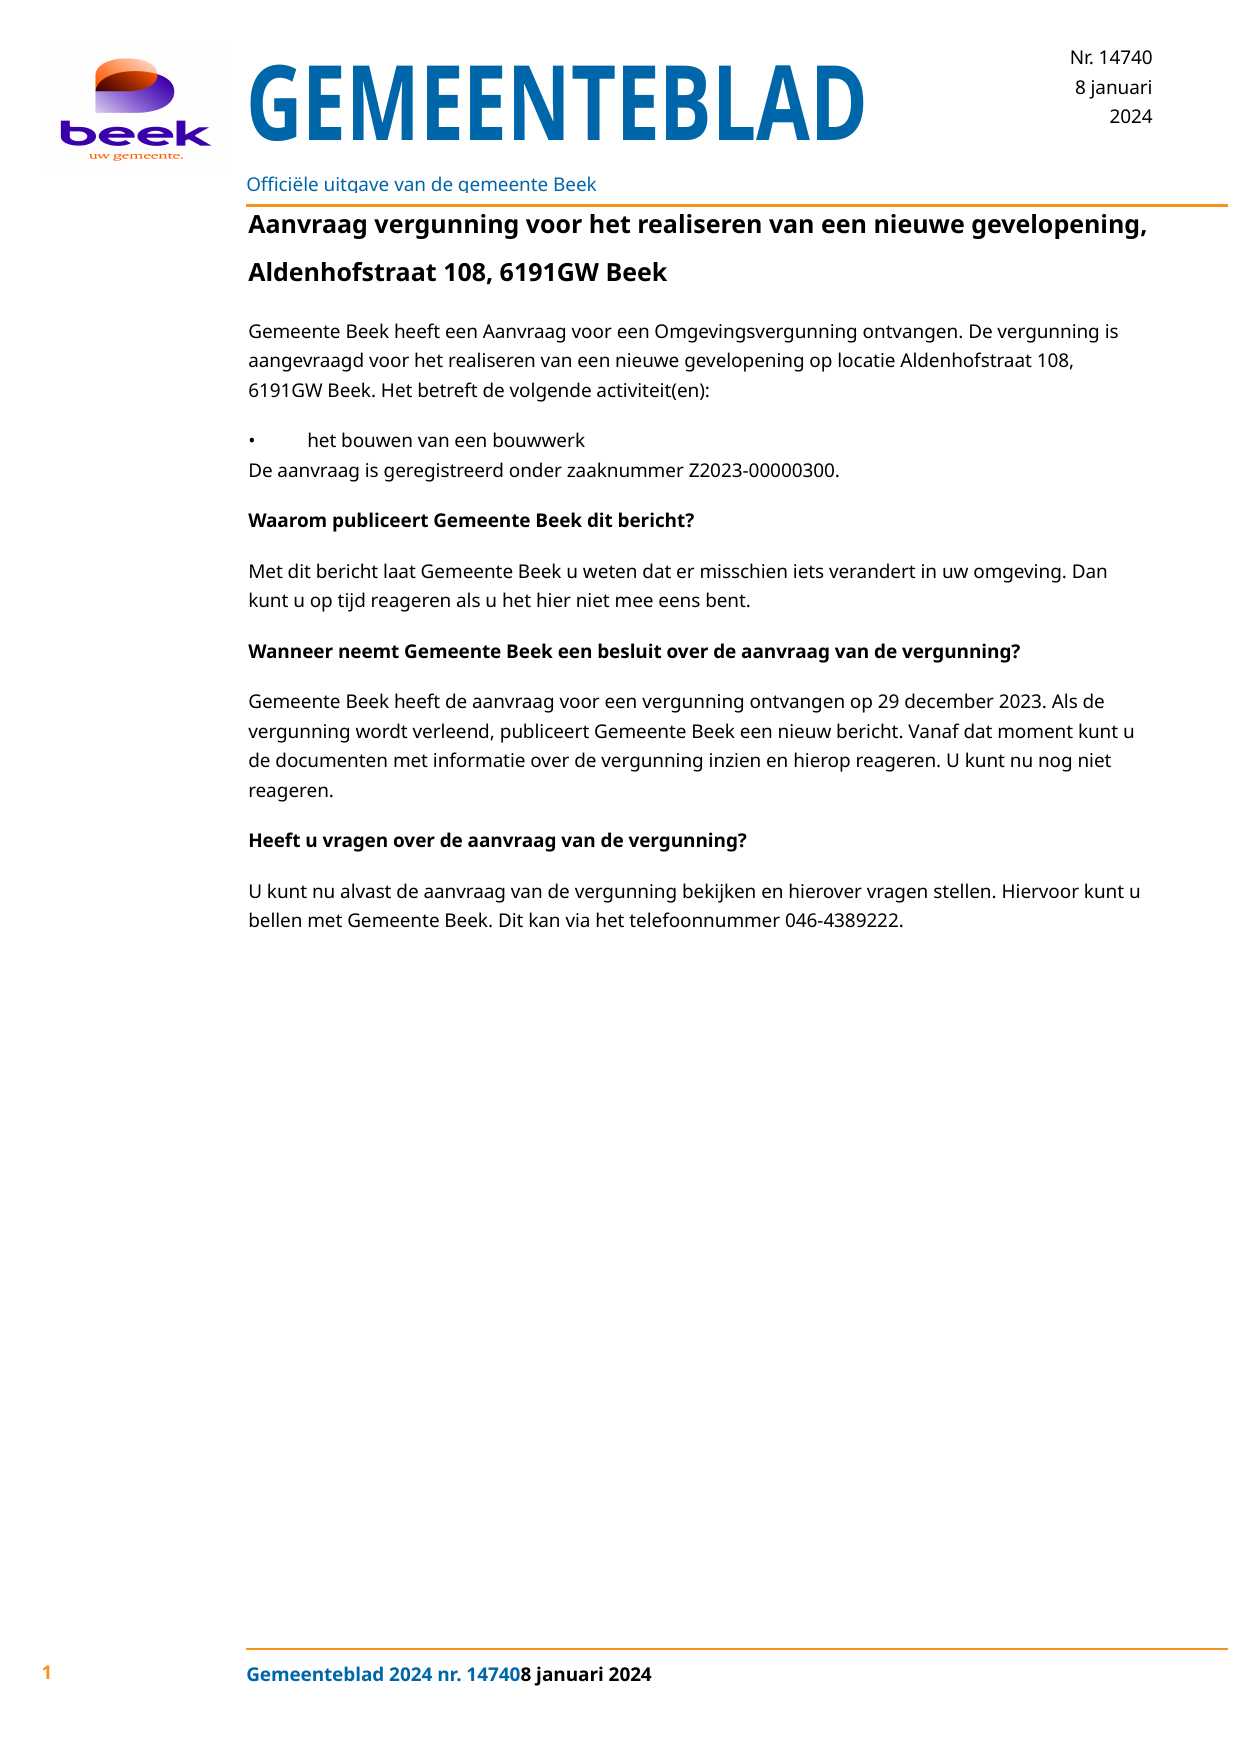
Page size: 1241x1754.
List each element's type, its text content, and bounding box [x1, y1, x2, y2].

text Met dit bericht laat Gemeente Beek u weten dat er misschien iets verandert in uw omgeving. Dan kunt u op tijd reageren als u het hier niet mee eens bent. [248, 558, 1152, 613]
text Heeft u vragen over de aanvraag van de vergunning? [248, 827, 1152, 853]
text Gemeente Beek heeft de aanvraag voor een vergunning ontvangen op 29 december 2023. Als de vergunning wordt verleend, publiceert Gemeente Beek een nieuw bericht. Vanaf dat moment kunt u de documenten met informatie over de vergunning inzien en hierop reageren. U kunt nu nog niet reageren. [248, 688, 1152, 803]
text Aanvraag vergunning voor het realiseren van een nieuwe gevelopening, Aldenhofstraat 108, 6191GW Beek [248, 207, 1152, 288]
text Gemeente Beek heeft een Aanvraag voor een Omgevingsvergunning ontvangen. De vergunning is aangevraagd voor het realiseren van een nieuwe gevelopening op locatie Aldenhofstraat 108, 6191GW Beek. Het betreft de volgende activiteit(en): [248, 318, 1152, 403]
text Waarom publiceert Gemeente Beek dit bericht? [248, 507, 1152, 533]
picture [41, 47, 231, 172]
text Wanneer neemt Gemeente Beek een besluit over de aanvraag van de vergunning? [248, 638, 1152, 664]
list het bouwen van een bouwwerk [248, 427, 1152, 453]
text De aanvraag is geregistreerd onder zaaknummer Z2023-00000300. [248, 457, 1152, 483]
text U kunt nu alvast de aanvraag van de vergunning bekijken en hierover vragen stellen. Hiervoor kunt u bellen met Gemeente Beek. Dit kan via het telefoonnummer 046-4389222. [248, 878, 1152, 933]
